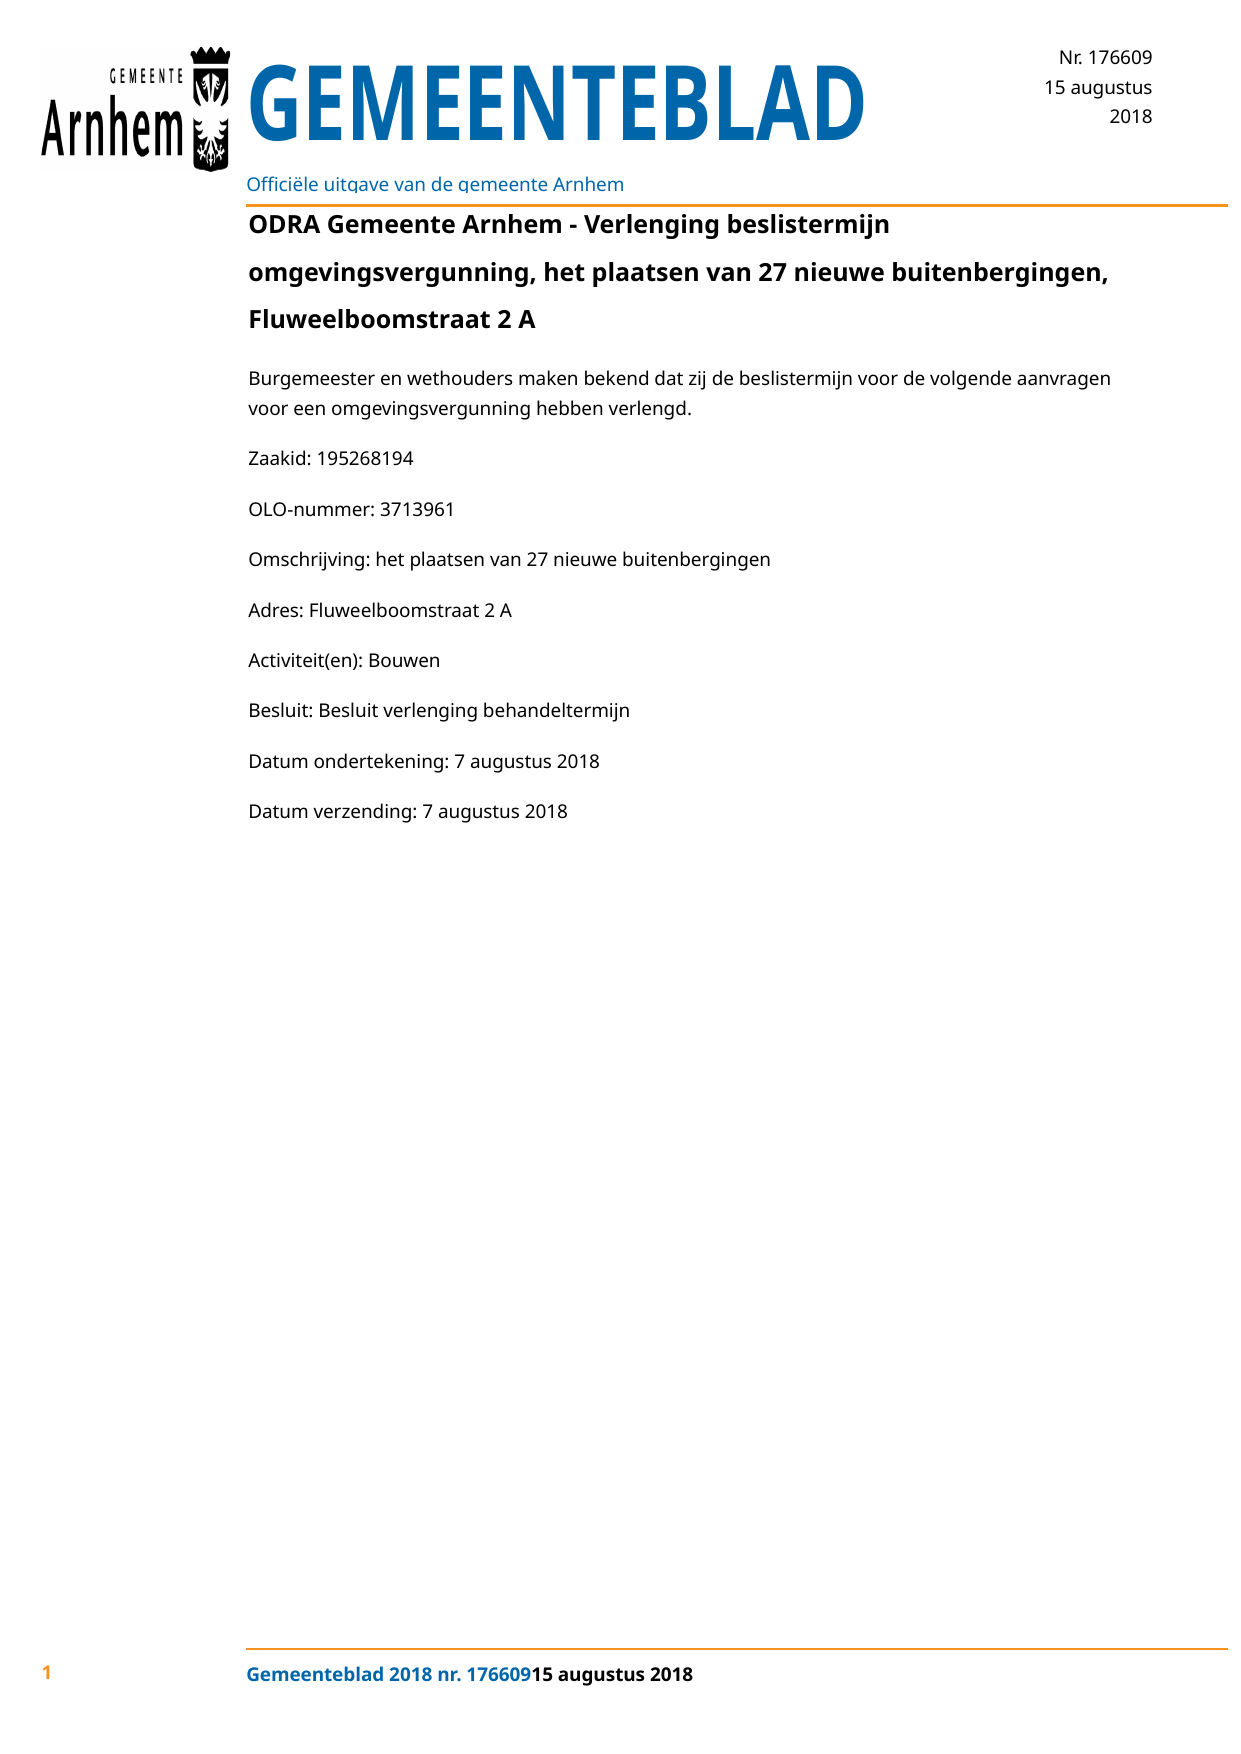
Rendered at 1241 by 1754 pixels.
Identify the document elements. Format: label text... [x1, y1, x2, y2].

text Omschrijving: het plaatsen van 27 nieuwe buitenbergingen [248, 546, 1152, 572]
text ODRA Gemeente Arnhem - Verlenging beslistermijn omgevingsvergunning, het plaatsen van 27 nieuwe buitenbergingen, Fluweelboomstraat 2 A [248, 207, 1152, 336]
text Burgemeester en wethouders maken bekend dat zij de beslistermijn voor de volgende aanvragen voor een omgevingsvergunning hebben verlengd. [248, 366, 1152, 421]
picture [41, 47, 231, 172]
text Adres: Fluweelboomstraat 2 A [248, 597, 1152, 622]
text Activiteit(en): Bouwen [248, 647, 1152, 673]
text Datum ondertekening: 7 augustus 2018 [248, 748, 1152, 774]
text Besluit: Besluit verlenging behandeltermijn [248, 698, 1152, 723]
text Datum verzending: 7 augustus 2018 [248, 798, 1152, 824]
text OLO-nummer: 3713961 [248, 496, 1152, 522]
text Zaakid: 195268194 [248, 446, 1152, 471]
